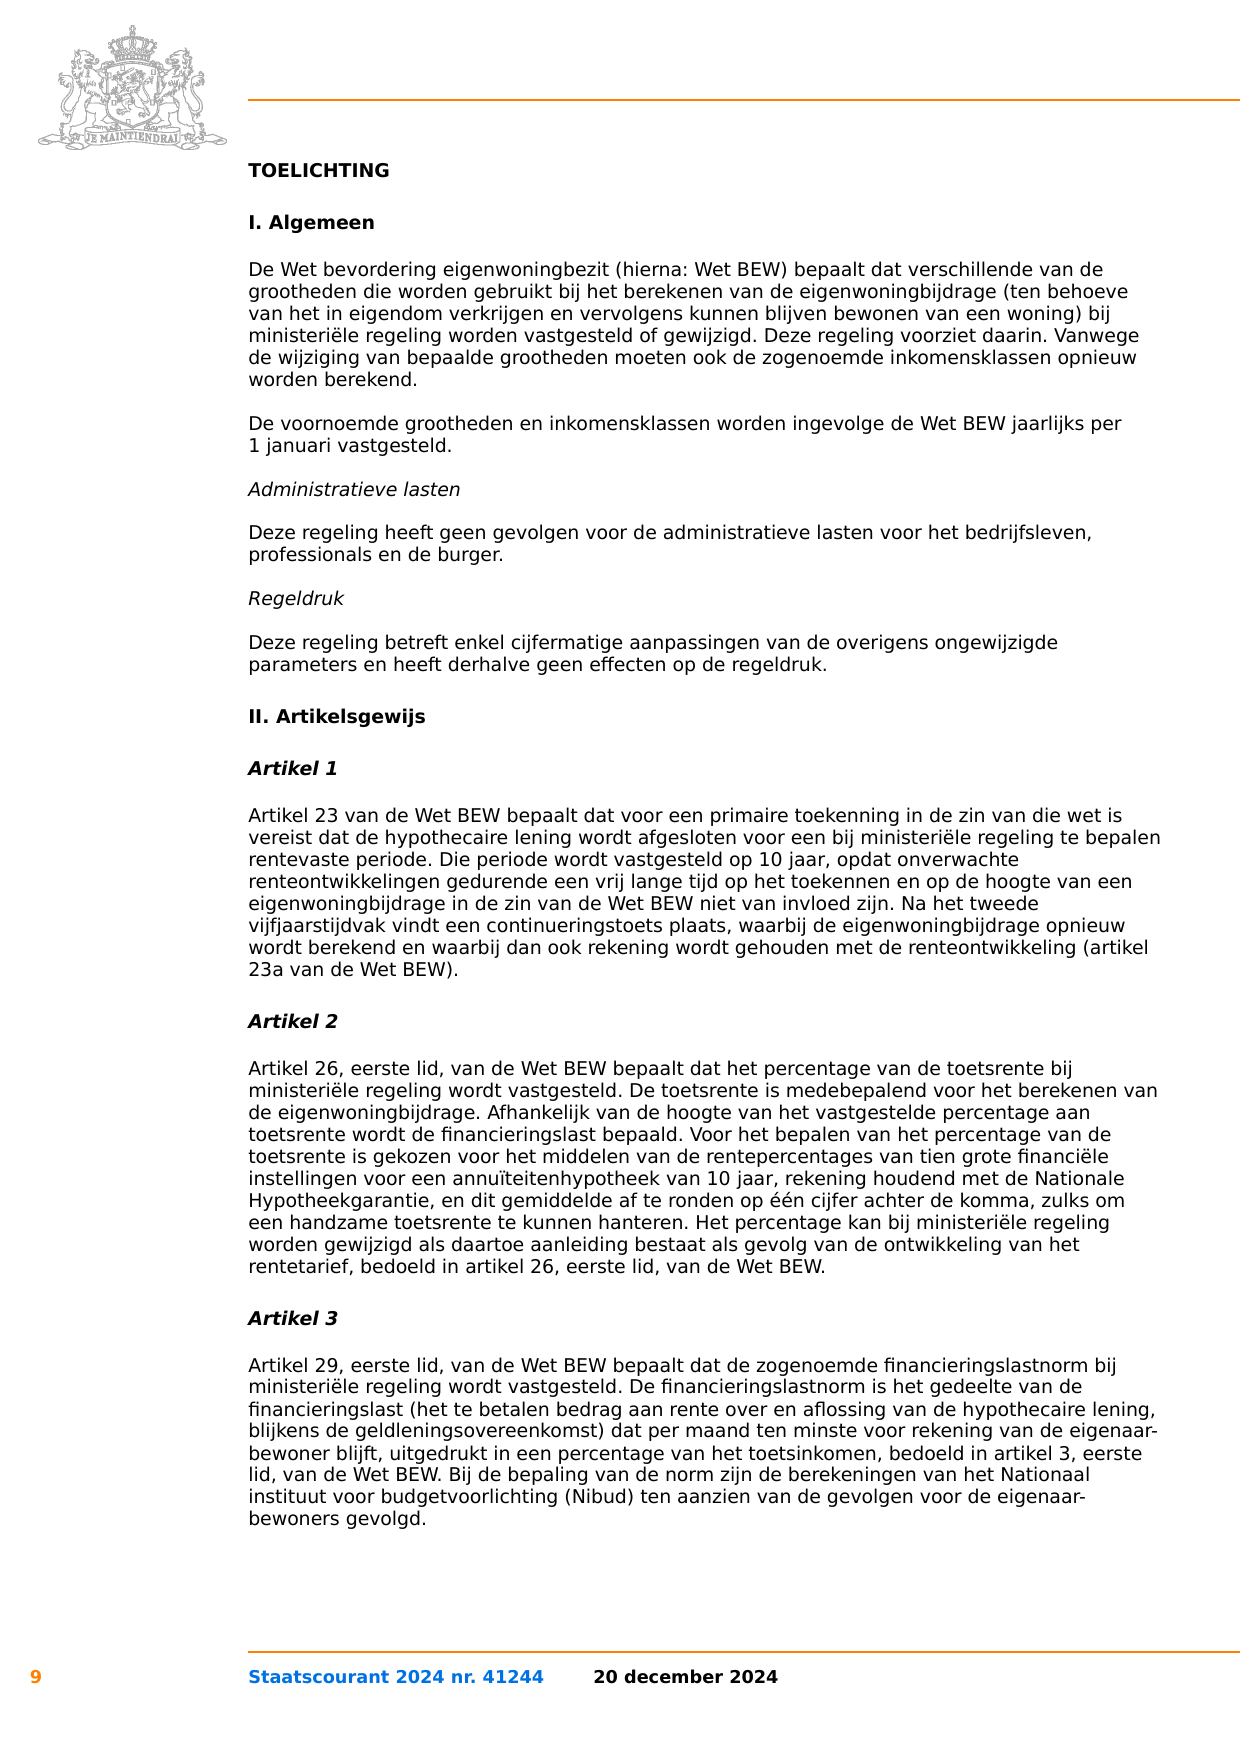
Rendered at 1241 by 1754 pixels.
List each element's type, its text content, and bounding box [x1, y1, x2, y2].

text Deze regeling betreft enkel cijfermatige aanpassingen van de overigens ongewijzigde parameters en heeft derhalve geen effecten op de regeldruk. [248, 632, 1163, 676]
subtitle Artikel 1 [248, 758, 1163, 780]
subtitle II. Artikelsgewijs [248, 706, 1163, 728]
picture [38, 25, 227, 150]
subtitle Artikel 2 [248, 1011, 1163, 1033]
text De Wet bevordering eigenwoningbezit (hierna: Wet BEW) bepaalt dat verschillende van de grootheden die worden gebruikt bij het berekenen van de eigenwoningbijdrage (ten behoeve van het in eigendom verkrijgen en vervolgens kunnen blijven bewonen van een woning) bij ministeriële regeling worden vastgesteld of gewijzigd. Deze regeling voorziet daarin. Vanwege de wijziging van bepaalde grootheden moeten ook de zogenoemde inkomensklassen opnieuw worden berekend. [248, 259, 1163, 391]
text Artikel 26, eerste lid, van de Wet BEW bepaalt dat het percentage van de toetsrente bij ministeriële regeling wordt vastgesteld. De toetsrente is medebepalend voor het berekenen van de eigenwoningbijdrage. Afhankelijk van de hoogte van het vastgestelde percentage aan toetsrente wordt de financieringslast bepaald. Voor het bepalen van het percentage van de toetsrente is gekozen voor het middelen van de rentepercentages van tien grote financiële instellingen voor een annuïteitenhypotheek van 10 jaar, rekening houdend met de Nationale Hypotheekgarantie, en dit gemiddelde af te ronden op één cijfer achter de komma, zulks om een handzame toetsrente te kunnen hanteren. Het percentage kan bij ministeriële regeling worden gewijzigd als daartoe aanleiding bestaat als gevolg van de ontwikkeling van het rentetarief, bedoeld in artikel 26, eerste lid, van de Wet BEW. [248, 1058, 1163, 1277]
text Deze regeling heeft geen gevolgen voor de administratieve lasten voor het bedrijfsleven, professionals en de burger. [248, 522, 1163, 566]
text Artikel 23 van de Wet BEW bepaalt dat voor een primaire toekenning in de zin van die wet is vereist dat de hypothecaire lening wordt afgesloten voor een bij ministeriële regeling te bepalen rentevaste periode. Die periode wordt vastgesteld op 10 jaar, opdat onverwachte renteontwikkelingen gedurende een vrij lange tijd op het toekennen en op de hoogte van een eigenwoningbijdrage in de zin van de Wet BEW niet van invloed zijn. Na het tweede vijfjaarstijdvak vindt een continueringstoets plaats, waarbij de eigenwoningbijdrage opnieuw wordt berekend en waarbij dan ook rekening wordt gehouden met de renteontwikkeling (artikel 23a van de Wet BEW). [248, 805, 1163, 981]
text Artikel 29, eerste lid, van de Wet BEW bepaalt dat de zogenoemde financieringslastnorm bij ministeriële regeling wordt vastgesteld. De financieringslastnorm is het gedeelte van de financieringslast (het te betalen bedrag aan rente over en aflossing van de hypothecaire lening, blijkens de geldleningsovereenkomst) dat per maand ten minste voor rekening van de eigenaar-bewoner blijft, uitgedrukt in een percentage van het toetsinkomen, bedoeld in artikel 3, eerste lid, van de Wet BEW. Bij de bepaling van de norm zijn de berekeningen van het Nationaal instituut voor budgetvoorlichting (Nibud) ten aanzien van de gevolgen voor de eigenaar-bewoners gevolgd. [248, 1354, 1163, 1530]
subtitle I. Algemeen [248, 212, 1163, 234]
text De voornoemde grootheden en inkomensklassen worden ingevolge de Wet BEW jaarlijks per 1 januari vastgesteld. [248, 413, 1163, 457]
subtitle TOELICHTING [248, 160, 1163, 182]
subtitle Artikel 3 [248, 1307, 1163, 1329]
subtitle Administratieve lasten [248, 478, 1163, 500]
subtitle Regeldruk [248, 588, 1163, 610]
